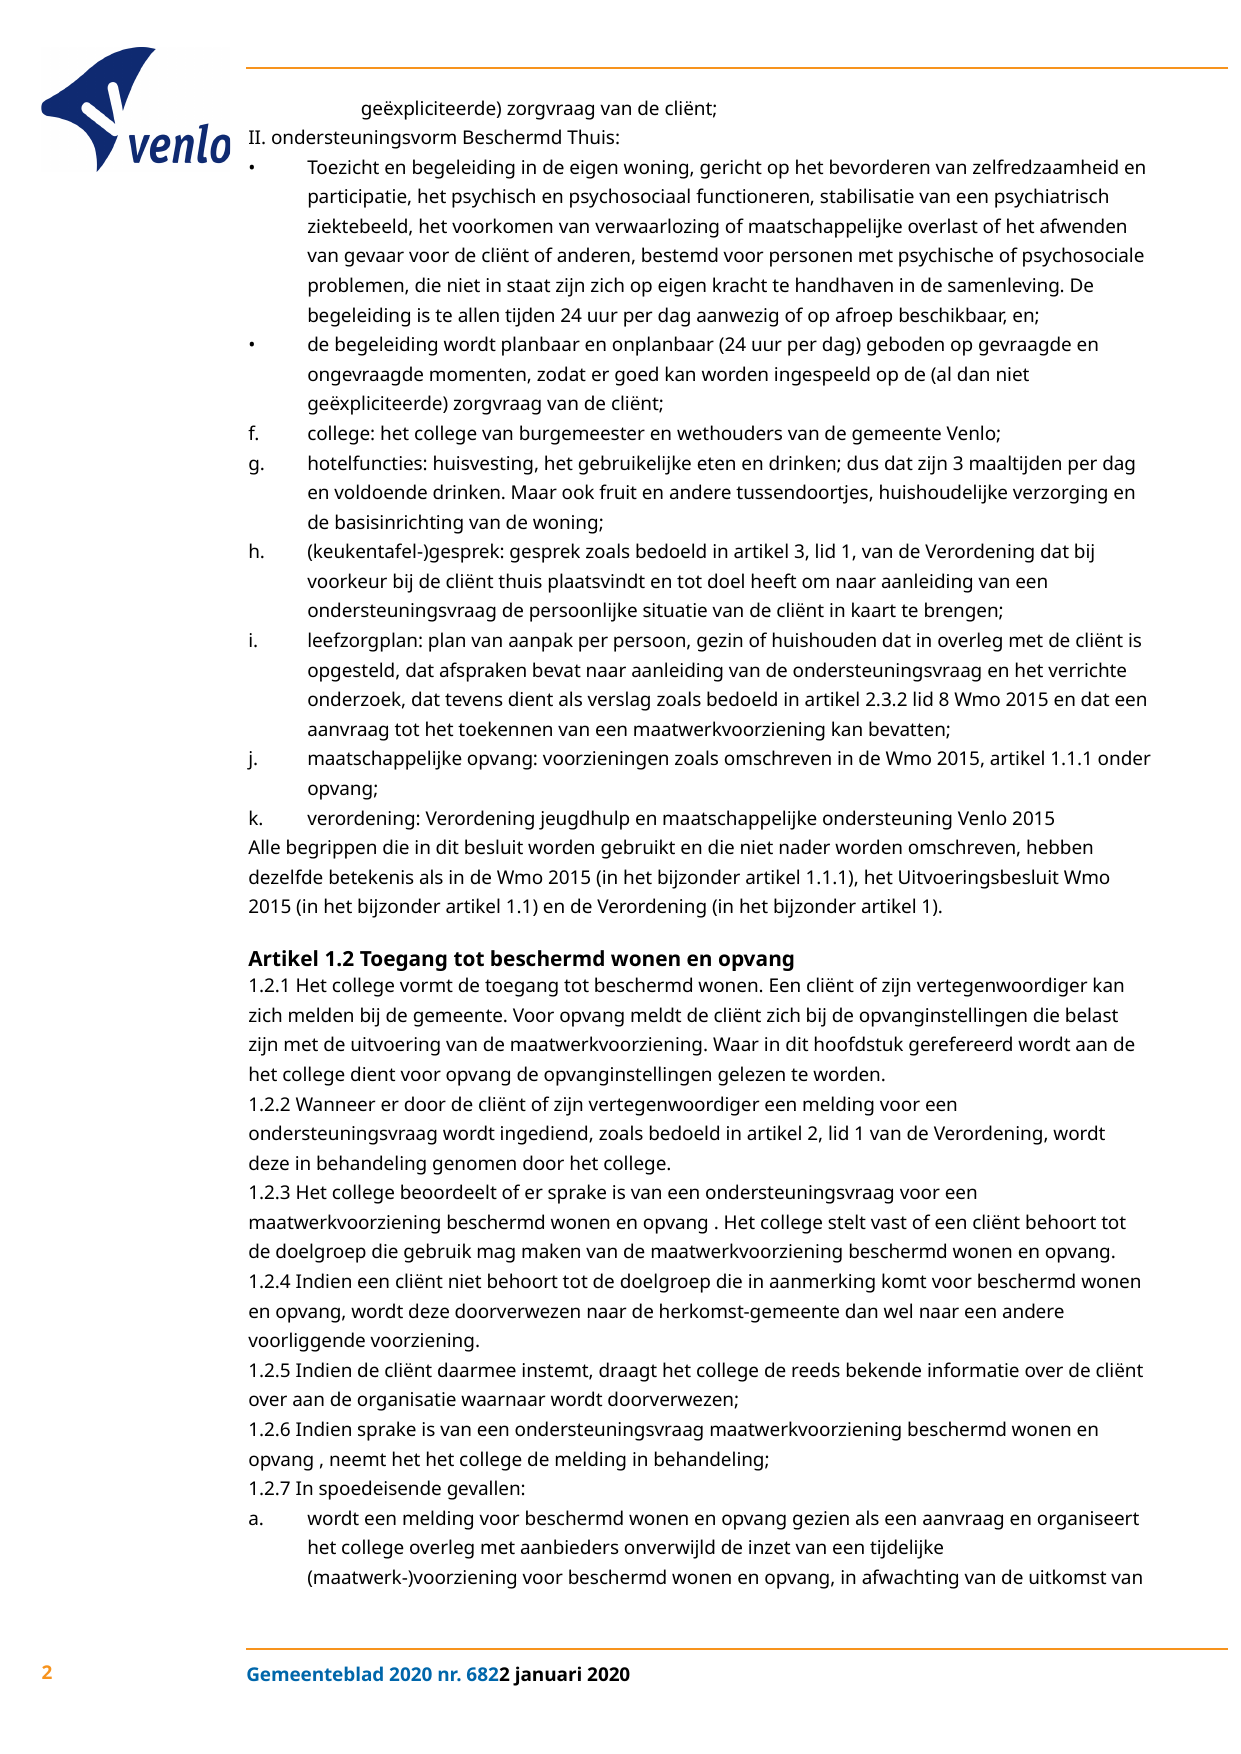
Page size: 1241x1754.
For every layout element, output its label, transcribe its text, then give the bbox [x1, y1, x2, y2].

picture [41, 47, 231, 172]
text Artikel 1.2 Toegang tot beschermd wonen en opvang [248, 944, 1152, 972]
text 1.2.7 In spoedeisende gevallen: [248, 1475, 1152, 1501]
text 1.2.6 Indien sprake is van een ondersteuningsvraag maatwerkvoorziening beschermd wonen en opvang , neemt het het college de melding in behandeling; [248, 1416, 1152, 1471]
list (keukentafel-)gesprek: gesprek zoals bedoeld in artikel 3, lid 1, van de Verordening dat bij voorkeur bij de cliënt thuis plaatsvindt en tot doel heeft om naar aanleiding van een ondersteuningsvraag de persoonlijke situatie van de cliënt in kaart te brengen; [248, 538, 1152, 623]
text II. ondersteuningsvorm Beschermd Thuis: [248, 124, 1152, 150]
list maatschappelijke opvang: voorzieningen zoals omschreven in de Wmo 2015, artikel 1.1.1 onder opvang; [248, 746, 1152, 801]
list verordening: Verordening jeugdhulp en maatschappelijke ondersteuning Venlo 2015 [248, 805, 1152, 831]
text 1.2.2 Wanneer er door de cliënt of zijn vertegenwoordiger een melding voor een ondersteuningsvraag wordt ingediend, zoals bedoeld in artikel 2, lid 1 van de Verordening, wordt deze in behandeling genomen door het college. [248, 1091, 1152, 1176]
list hotelfuncties: huisvesting, het gebruikelijke eten en drinken; dus dat zijn 3 maaltijden per dag en voldoende drinken. Maar ook fruit en andere tussendoortjes, huishoudelijke verzorging en de basisinrichting van de woning; [248, 450, 1152, 535]
list de begeleiding wordt planbaar en onplanbaar (24 uur per dag) geboden op gevraagde en ongevraagde momenten, zodat er goed kan worden ingespeeld op de (al dan niet geëxpliciteerde) zorgvraag van de cliënt; [248, 331, 1152, 416]
list leefzorgplan: plan van aanpak per persoon, gezin of huishouden dat in overleg met de cliënt is opgesteld, dat afspraken bevat naar aanleiding van de ondersteuningsvraag en het verrichte onderzoek, dat tevens dient als verslag zoals bedoeld in artikel 2.3.2 lid 8 Wmo 2015 en dat een aanvraag tot het toekennen van een maatwerkvoorziening kan bevatten; [248, 627, 1152, 742]
text 1.2.3 Het college beoordeelt of er sprake is van een ondersteuningsvraag voor een maatwerkvoorziening beschermd wonen en opvang . Het college stelt vast of een cliënt behoort tot de doelgroep die gebruik mag maken van de maatwerkvoorziening beschermd wonen en opvang. [248, 1179, 1152, 1264]
list geëxpliciteerde) zorgvraag van de cliënt; [323, 95, 1152, 121]
text 1.2.4 Indien een cliënt niet behoort tot de doelgroep die in aanmerking komt voor beschermd wonen en opvang, wordt deze doorverwezen naar de herkomst-gemeente dan wel naar een andere voorliggende voorziening. [248, 1268, 1152, 1353]
text 1.2.5 Indien de cliënt daarmee instemt, draagt het college de reeds bekende informatie over de cliënt over aan de organisatie waarnaar wordt doorverwezen; [248, 1357, 1152, 1412]
list college: het college van burgemeester en wethouders van de gemeente Venlo; [248, 420, 1152, 446]
text 1.2.1 Het college vormt de toegang tot beschermd wonen. Een cliënt of zijn vertegenwoordiger kan zich melden bij de gemeente. Voor opvang meldt de cliënt zich bij de opvanginstellingen die belast zijn met de uitvoering van de maatwerkvoorziening. Waar in dit hoofdstuk gerefereerd wordt aan de het college dient voor opvang de opvanginstellingen gelezen te worden. [248, 972, 1152, 1087]
list wordt een melding voor beschermd wonen en opvang gezien als een aanvraag en organiseert het college overleg met aanbieders onverwijld de inzet van een tijdelijke (maatwerk-)voorziening voor beschermd wonen en opvang, in afwachting van de uitkomst van [248, 1505, 1152, 1590]
list Toezicht en begeleiding in de eigen woning, gericht op het bevorderen van zelfredzaamheid en participatie, het psychisch en psychosociaal functioneren, stabilisatie van een psychiatrisch ziektebeeld, het voorkomen van verwaarlozing of maatschappelijke overlast of het afwenden van gevaar voor de cliënt of anderen, bestemd voor personen met psychische of psychosociale problemen, die niet in staat zijn zich op eigen kracht te handhaven in de samenleving. De begeleiding is te allen tijden 24 uur per dag aanwezig of op afroep beschikbaar, en; [248, 154, 1152, 328]
text Alle begrippen die in dit besluit worden gebruikt en die niet nader worden omschreven, hebben dezelfde betekenis als in de Wmo 2015 (in het bijzonder artikel 1.1.1), het Uitvoeringsbesluit Wmo 2015 (in het bijzonder artikel 1.1) en de Verordening (in het bijzonder artikel 1). [248, 834, 1152, 919]
